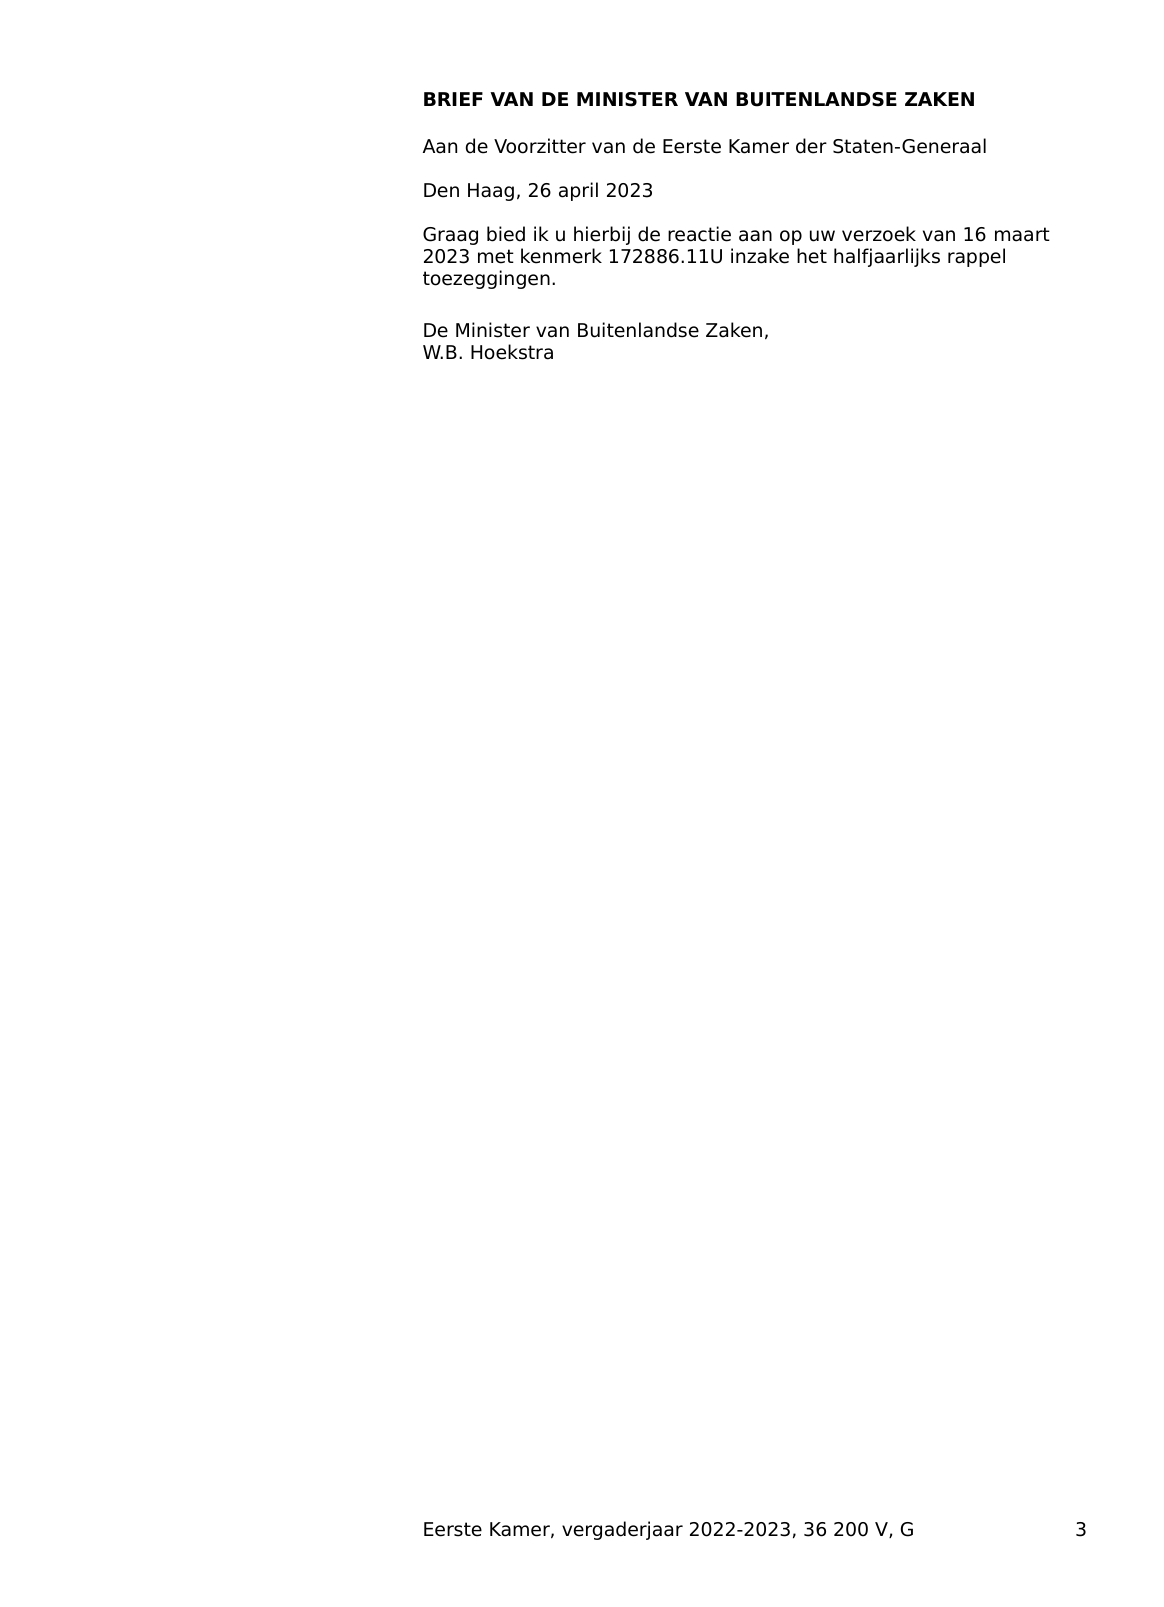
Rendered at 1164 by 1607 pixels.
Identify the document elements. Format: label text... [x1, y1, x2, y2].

text De Minister van Buitenlandse Zaken, W.B. Hoekstra [422, 320, 1087, 364]
subtitle BRIEF VAN DE MINISTER VAN BUITENLANDSE ZAKEN [422, 89, 1087, 111]
text Graag bied ik u hierbij de reactie aan op uw verzoek van 16 maart 2023 met kenmerk 172886.11U inzake het halfjaarlijks rappel toezeggingen. [422, 224, 1087, 290]
text Den Haag, 26 april 2023 [422, 180, 1087, 202]
text Aan de Voorzitter van de Eerste Kamer der Staten-Generaal [422, 136, 1087, 158]
